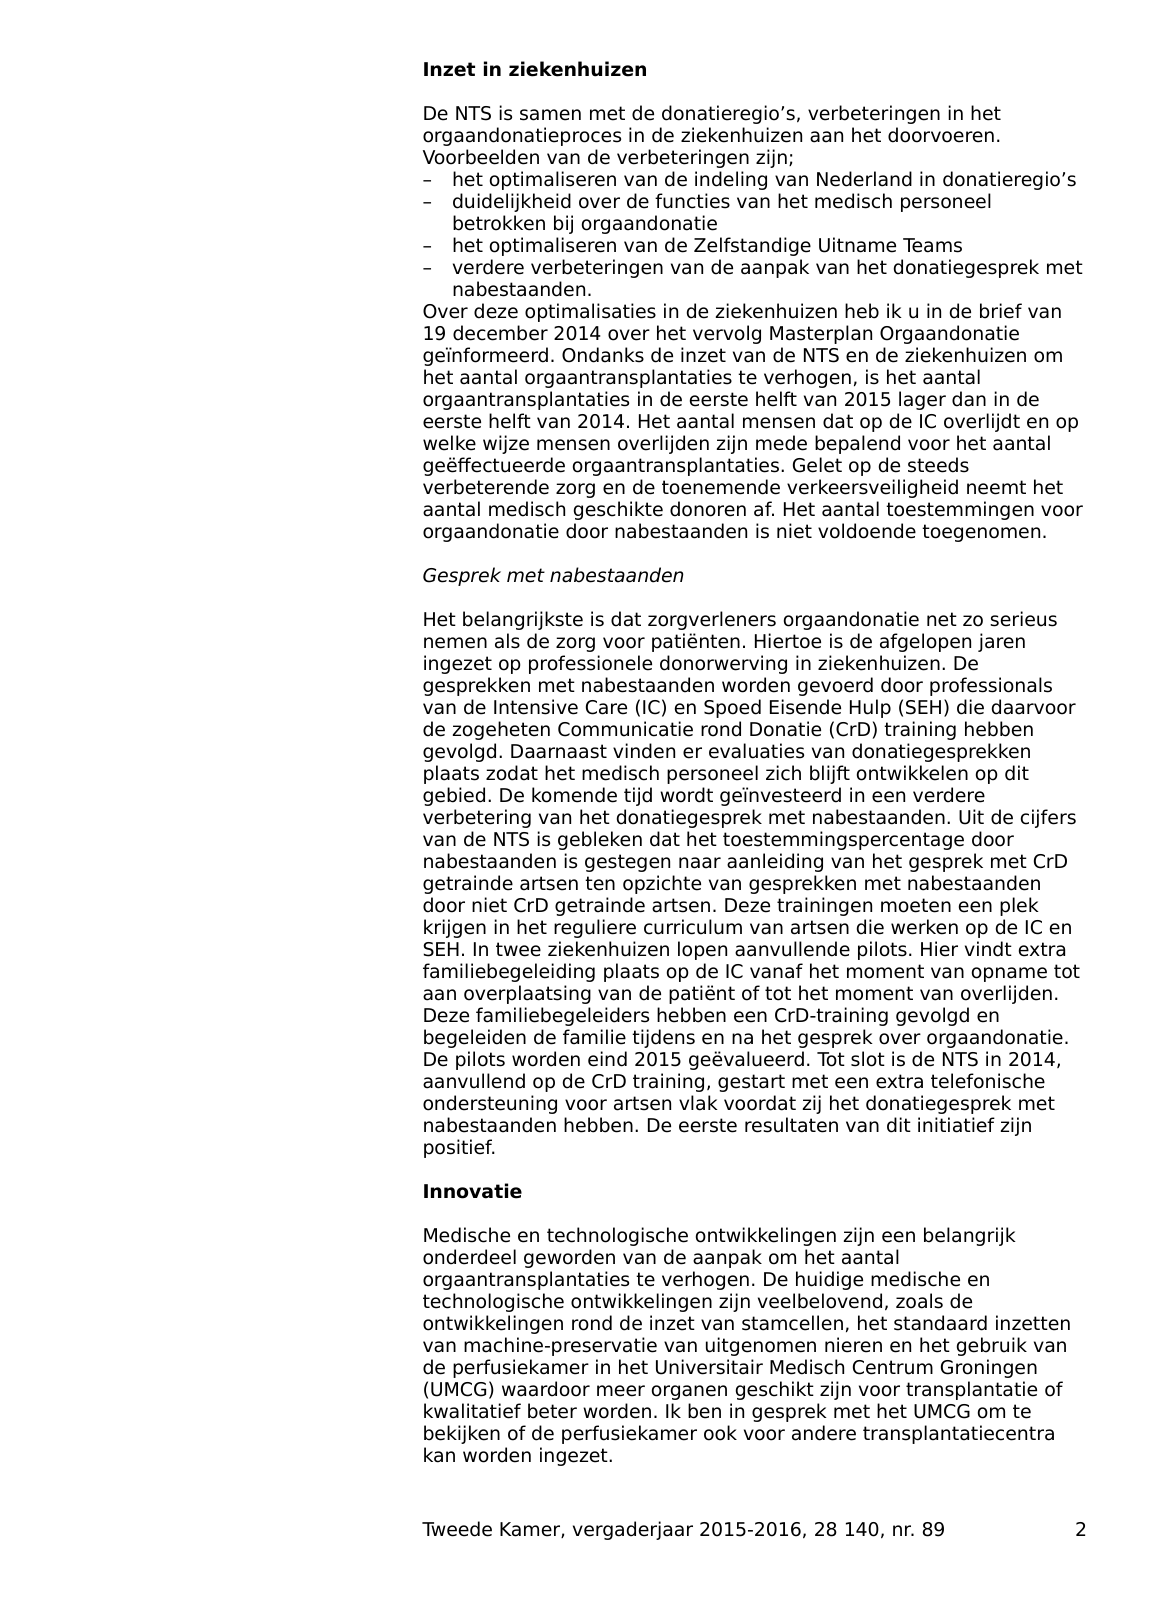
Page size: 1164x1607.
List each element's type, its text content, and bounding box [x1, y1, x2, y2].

text – duidelijkheid over de functies van het medisch personeel betrokken bij orgaandonatie [422, 191, 1087, 235]
text De NTS is samen met de donatieregio’s, verbeteringen in het orgaandonatieproces in de ziekenhuizen aan het doorvoeren. Voorbeelden van de verbeteringen zijn; [422, 103, 1087, 169]
subtitle Gesprek met nabestaanden [422, 565, 1087, 587]
text Het belangrijkste is dat zorgverleners orgaandonatie net zo serieus nemen als de zorg voor patiënten. Hiertoe is de afgelopen jaren ingezet op professionele donorwerving in ziekenhuizen. De gesprekken met nabestaanden worden gevoerd door professionals van de Intensive Care (IC) en Spoed Eisende Hulp (SEH) die daarvoor de zogeheten Communicatie rond Donatie (CrD) training hebben gevolgd. Daarnaast vinden er evaluaties van donatiegesprekken plaats zodat het medisch personeel zich blijft ontwikkelen op dit gebied. De komende tijd wordt geïnvesteerd in een verdere verbetering van het donatiegesprek met nabestaanden. Uit de cijfers van de NTS is gebleken dat het toestemmingspercentage door nabestaanden is gestegen naar aanleiding van het gesprek met CrD getrainde artsen ten opzichte van gesprekken met nabestaanden door niet CrD getrainde artsen. Deze trainingen moeten een plek krijgen in het reguliere curriculum van artsen die werken op de IC en SEH. In twee ziekenhuizen lopen aanvullende pilots. Hier vindt extra familiebegeleiding plaats op de IC vanaf het moment van opname tot aan overplaatsing van de patiënt of tot het moment van overlijden. Deze familiebegeleiders hebben een CrD-training gevolgd en begeleiden de familie tijdens en na het gesprek over orgaandonatie. De pilots worden eind 2015 geëvalueerd. Tot slot is de NTS in 2014, aanvullend op de CrD training, gestart met een extra telefonische ondersteuning voor artsen vlak voordat zij het donatiegesprek met nabestaanden hebben. De eerste resultaten van dit initiatief zijn positief. [422, 609, 1087, 1159]
subtitle Inzet in ziekenhuizen [422, 59, 1087, 81]
text – verdere verbeteringen van de aanpak van het donatiegesprek met nabestaanden. [422, 257, 1087, 301]
text Over deze optimalisaties in de ziekenhuizen heb ik u in de brief van 19 december 2014 over het vervolg Masterplan Orgaandonatie geïnformeerd. Ondanks de inzet van de NTS en de ziekenhuizen om het aantal orgaantransplantaties te verhogen, is het aantal orgaantransplantaties in de eerste helft van 2015 lager dan in de eerste helft van 2014. Het aantal mensen dat op de IC overlijdt en op welke wijze mensen overlijden zijn mede bepalend voor het aantal geëffectueerde orgaantransplantaties. Gelet op de steeds verbeterende zorg en de toenemende verkeersveiligheid neemt het aantal medisch geschikte donoren af. Het aantal toestemmingen voor orgaandonatie door nabestaanden is niet voldoende toegenomen. [422, 301, 1087, 543]
text – het optimaliseren van de Zelfstandige Uitname Teams [422, 235, 1087, 257]
text Medische en technologische ontwikkelingen zijn een belangrijk onderdeel geworden van de aanpak om het aantal orgaantransplantaties te verhogen. De huidige medische en technologische ontwikkelingen zijn veelbelovend, zoals de ontwikkelingen rond de inzet van stamcellen, het standaard inzetten van machine-preservatie van uitgenomen nieren en het gebruik van de perfusiekamer in het Universitair Medisch Centrum Groningen (UMCG) waardoor meer organen geschikt zijn voor transplantatie of kwalitatief beter worden. Ik ben in gesprek met het UMCG om te bekijken of de perfusiekamer ook voor andere transplantatiecentra kan worden ingezet. [422, 1225, 1087, 1467]
subtitle Innovatie [422, 1181, 1087, 1203]
text – het optimaliseren van de indeling van Nederland in donatieregio’s [422, 169, 1087, 191]
